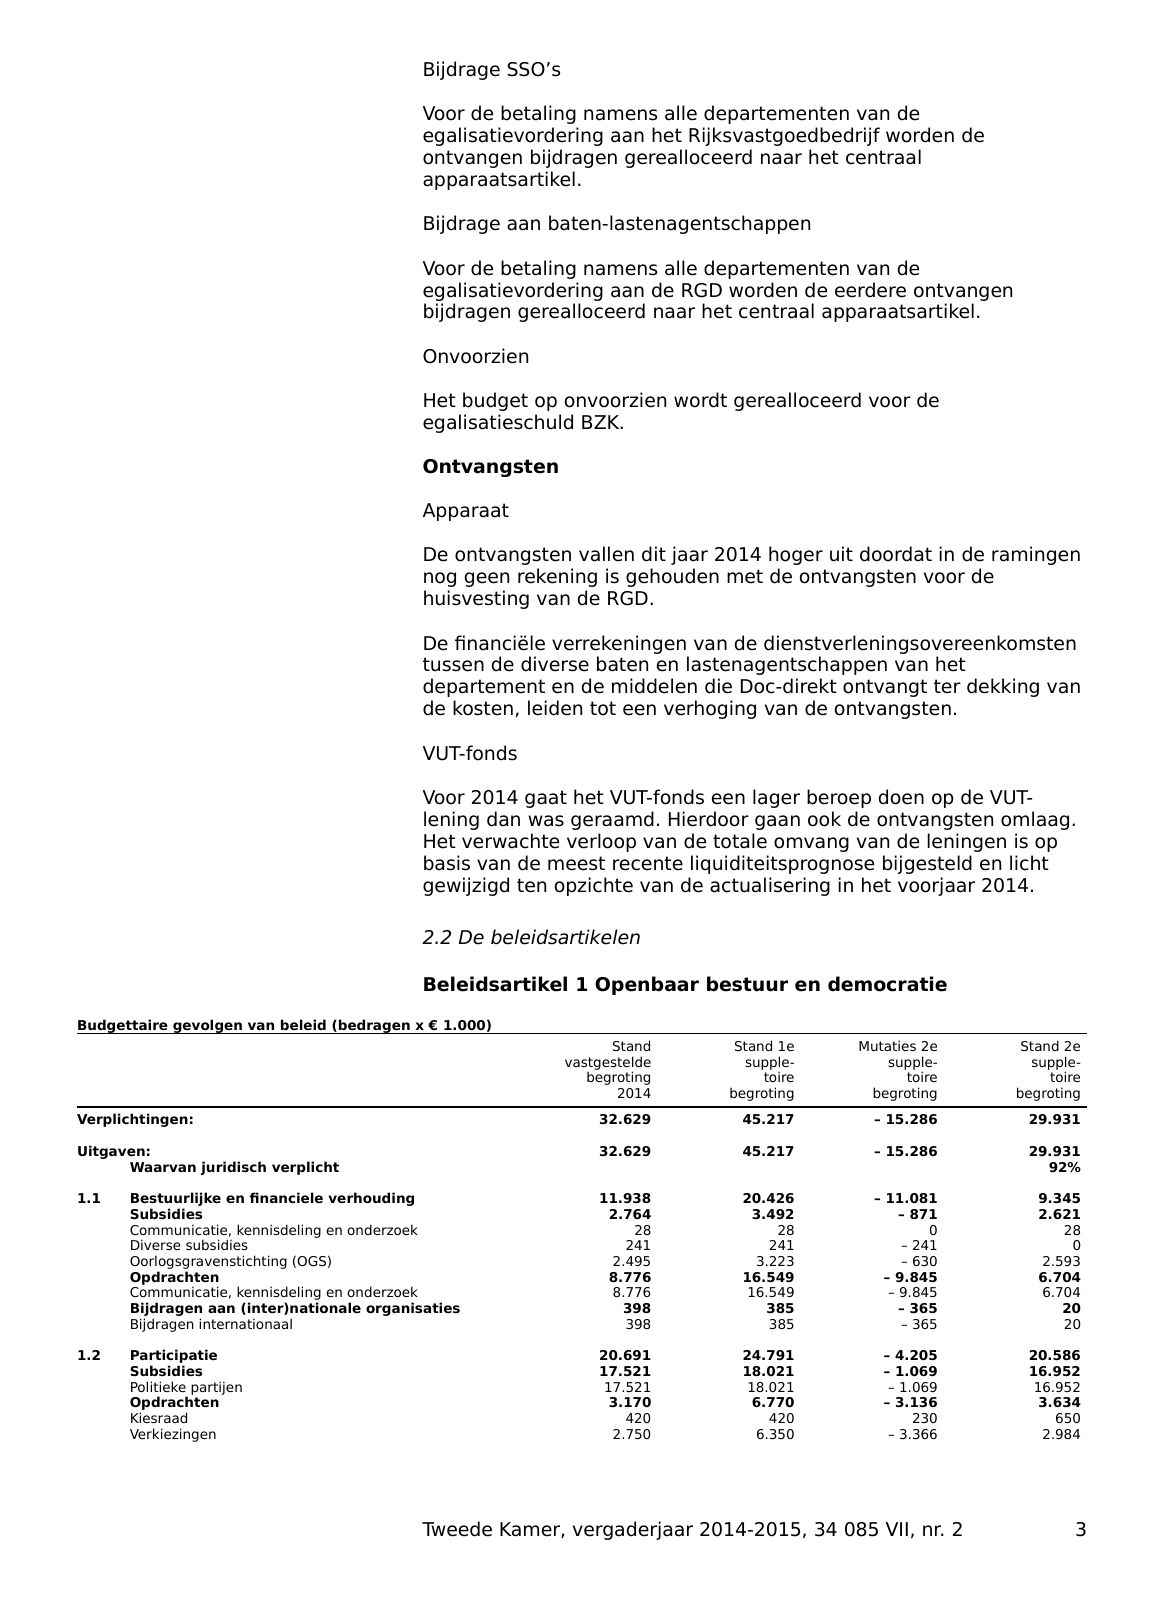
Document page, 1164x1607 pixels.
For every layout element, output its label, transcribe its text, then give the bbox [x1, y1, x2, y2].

table_cell 385 [657, 1317, 800, 1332]
table_cell 16.549 [657, 1270, 800, 1285]
table_cell 0 [944, 1238, 1087, 1254]
table_cell – 1.069 [800, 1364, 943, 1379]
table_cell 20 [944, 1317, 1087, 1332]
table_cell [491, 1175, 657, 1191]
table_cell [77, 1317, 123, 1332]
table_cell 92% [944, 1159, 1087, 1175]
table_cell – 9.845 [800, 1270, 943, 1285]
table_cell 2.593 [944, 1254, 1087, 1269]
table_cell Oorlogsgravenstichting (OGS) [124, 1254, 491, 1269]
text De ontvangsten vallen dit jaar 2014 hoger uit doordat in de ramingen nog geen rekening is gehouden met de ontvangsten voor de huisvesting van de RGD. [422, 544, 1087, 610]
table_cell [77, 1395, 123, 1411]
table_cell 20.426 [657, 1191, 800, 1207]
table_cell – 365 [800, 1301, 943, 1317]
table_cell [944, 1175, 1087, 1191]
table_cell [77, 1270, 123, 1285]
table_cell [124, 1175, 491, 1191]
text Voor 2014 gaat het VUT-fonds een lager beroep doen op de VUT-lening dan was geraamd. Hierdoor gaan ook de ontvangsten omlaag. Het verwachte verloop van de totale omvang van de leningen is op basis van de meest recente liquiditeitsprognose bijgesteld en licht gewijzigd ten opzichte van de actualisering in het voorjaar 2014. [422, 787, 1087, 897]
table_cell [124, 1034, 491, 1106]
table_cell 650 [944, 1411, 1087, 1427]
table_cell – 3.366 [800, 1427, 943, 1442]
table_cell [944, 1128, 1087, 1144]
table_cell – 15.286 [800, 1108, 943, 1128]
table_header Budgettaire gevolgen van beleid (bedragen x € 1.000) [77, 1018, 1087, 1033]
table_cell [800, 1128, 943, 1144]
table_cell 24.791 [657, 1348, 800, 1364]
table_cell Bestuurlijke en financiele verhouding [124, 1191, 491, 1207]
table_cell [77, 1222, 123, 1238]
table_cell 17.521 [491, 1364, 657, 1379]
table_cell 16.952 [944, 1380, 1087, 1395]
table_cell 2.495 [491, 1254, 657, 1269]
table_cell – 11.081 [800, 1191, 943, 1207]
table_cell 2.750 [491, 1427, 657, 1442]
table_cell 28 [491, 1222, 657, 1238]
table_cell 16.549 [657, 1285, 800, 1301]
table_cell 420 [657, 1411, 800, 1427]
table_cell [800, 1443, 943, 1458]
table_cell 3.492 [657, 1207, 800, 1222]
table_cell [77, 1380, 123, 1395]
table_cell [77, 1364, 123, 1379]
table_cell Opdrachten [124, 1395, 491, 1411]
table_cell [944, 1443, 1087, 1458]
table_cell [657, 1175, 800, 1191]
table_cell [77, 1159, 123, 1175]
table_cell 2.984 [944, 1427, 1087, 1442]
table_cell 20 [944, 1301, 1087, 1317]
table_cell 17.521 [491, 1380, 657, 1395]
table_cell 28 [657, 1222, 800, 1238]
table_cell 45.217 [657, 1108, 800, 1128]
table_cell 385 [657, 1301, 800, 1317]
table_cell Uitgaven: [77, 1144, 491, 1159]
table_cell 3.170 [491, 1395, 657, 1411]
table_cell Verkiezingen [124, 1427, 491, 1442]
table_cell Kiesraad [124, 1411, 491, 1427]
table_cell 6.770 [657, 1395, 800, 1411]
table_cell – 9.845 [800, 1285, 943, 1301]
table_cell – 241 [800, 1238, 943, 1254]
table_cell 1.2 [77, 1348, 123, 1364]
table_cell Subsidies [124, 1207, 491, 1222]
table_cell 2.764 [491, 1207, 657, 1222]
table_cell – 1.069 [800, 1380, 943, 1395]
subtitle Onvoorzien [422, 346, 1087, 368]
table_cell Stand 2e supple- toire begroting [944, 1034, 1087, 1106]
text Het budget op onvoorzien wordt gerealloceerd voor de egalisatieschuld BZK. [422, 390, 1087, 434]
table_cell 28 [944, 1222, 1087, 1238]
table_cell [657, 1128, 800, 1144]
table_cell 241 [657, 1238, 800, 1254]
table_cell [800, 1175, 943, 1191]
table_cell Bijdragen internationaal [124, 1317, 491, 1332]
table_cell [77, 1207, 123, 1222]
table_cell Stand vastgestelde begroting 2014 [491, 1034, 657, 1106]
table_cell 398 [491, 1301, 657, 1317]
table_cell [800, 1159, 943, 1175]
table_cell [77, 1034, 123, 1106]
table_cell 1.1 [77, 1191, 123, 1207]
table_cell 3.634 [944, 1395, 1087, 1411]
table_cell 29.931 [944, 1144, 1087, 1159]
subtitle Bijdrage aan baten-lastenagentschappen [422, 213, 1087, 235]
table_cell [944, 1333, 1087, 1348]
text De financiële verrekeningen van de dienstverleningsovereenkomsten tussen de diverse baten en lastenagentschappen van het departement en de middelen die Doc-direkt ontvangt ter dekking van de kosten, leiden tot een verhoging van de ontvangsten. [422, 632, 1087, 720]
subtitle Apparaat [422, 500, 1087, 522]
table_cell [657, 1159, 800, 1175]
table_cell – 15.286 [800, 1144, 943, 1159]
table_cell [77, 1333, 123, 1348]
table_cell [657, 1443, 800, 1458]
subtitle 2.2 De beleidsartikelen [422, 927, 1087, 948]
table_cell 9.345 [944, 1191, 1087, 1207]
table_cell 16.952 [944, 1364, 1087, 1379]
subtitle Beleidsartikel 1 Openbaar bestuur en democratie [422, 973, 1087, 996]
table_cell Politieke partijen [124, 1380, 491, 1395]
table_cell 6.704 [944, 1285, 1087, 1301]
table_cell [124, 1128, 491, 1144]
table_cell 32.629 [491, 1144, 657, 1159]
table_cell [124, 1443, 491, 1458]
table_cell [77, 1238, 123, 1254]
table_cell 8.776 [491, 1270, 657, 1285]
subtitle Ontvangsten [422, 456, 1087, 478]
table_cell [124, 1333, 491, 1348]
table_cell [800, 1333, 943, 1348]
text Voor de betaling namens alle departementen van de egalisatievordering aan het Rijksvastgoedbedrijf worden de ontvangen bijdragen gerealloceerd naar het centraal apparaatsartikel. [422, 103, 1087, 191]
table_cell [77, 1301, 123, 1317]
table_cell Bijdragen aan (inter)nationale organisaties [124, 1301, 491, 1317]
table_cell Participatie [124, 1348, 491, 1364]
table_cell 398 [491, 1317, 657, 1332]
table_cell 11.938 [491, 1191, 657, 1207]
table_cell [77, 1443, 123, 1458]
table_cell 230 [800, 1411, 943, 1427]
table_cell [77, 1175, 123, 1191]
table_cell [657, 1333, 800, 1348]
table_cell 8.776 [491, 1285, 657, 1301]
table_cell – 630 [800, 1254, 943, 1269]
table_cell [491, 1159, 657, 1175]
table_cell – 3.136 [800, 1395, 943, 1411]
table_cell 6.704 [944, 1270, 1087, 1285]
table_cell Diverse subsidies [124, 1238, 491, 1254]
table_cell Mutaties 2e supple- toire begroting [800, 1034, 943, 1106]
table_cell Opdrachten [124, 1270, 491, 1285]
subtitle Bijdrage SSO’s [422, 59, 1087, 81]
subtitle VUT-fonds [422, 742, 1087, 764]
table_cell Subsidies [124, 1364, 491, 1379]
table_cell 2.621 [944, 1207, 1087, 1222]
table_cell 0 [800, 1222, 943, 1238]
table_cell 45.217 [657, 1144, 800, 1159]
table_cell 32.629 [491, 1108, 657, 1128]
table_cell 20.691 [491, 1348, 657, 1364]
table_cell – 365 [800, 1317, 943, 1332]
table_cell 241 [491, 1238, 657, 1254]
table_cell 29.931 [944, 1108, 1087, 1128]
table_cell [491, 1128, 657, 1144]
table_cell [77, 1411, 123, 1427]
table_cell 18.021 [657, 1364, 800, 1379]
table_cell – 871 [800, 1207, 943, 1222]
table_cell [77, 1254, 123, 1269]
table_cell Communicatie, kennisdeling en onderzoek [124, 1222, 491, 1238]
table_cell 420 [491, 1411, 657, 1427]
table_cell 20.586 [944, 1348, 1087, 1364]
table_cell [491, 1443, 657, 1458]
table_cell Verplichtingen: [77, 1108, 491, 1128]
table_cell – 4.205 [800, 1348, 943, 1364]
table_cell 18.021 [657, 1380, 800, 1395]
table_cell Stand 1e supple- toire begroting [657, 1034, 800, 1106]
table_cell [491, 1333, 657, 1348]
text Voor de betaling namens alle departementen van de egalisatievordering aan de RGD worden de eerdere ontvangen bijdragen gerealloceerd naar het centraal apparaatsartikel. [422, 257, 1087, 323]
table_cell Waarvan juridisch verplicht [124, 1159, 491, 1175]
table_cell 3.223 [657, 1254, 800, 1269]
table_cell 6.350 [657, 1427, 800, 1442]
table_cell [77, 1128, 123, 1144]
table_cell [77, 1427, 123, 1442]
table_cell [77, 1285, 123, 1301]
table_cell Communicatie, kennisdeling en onderzoek [124, 1285, 491, 1301]
